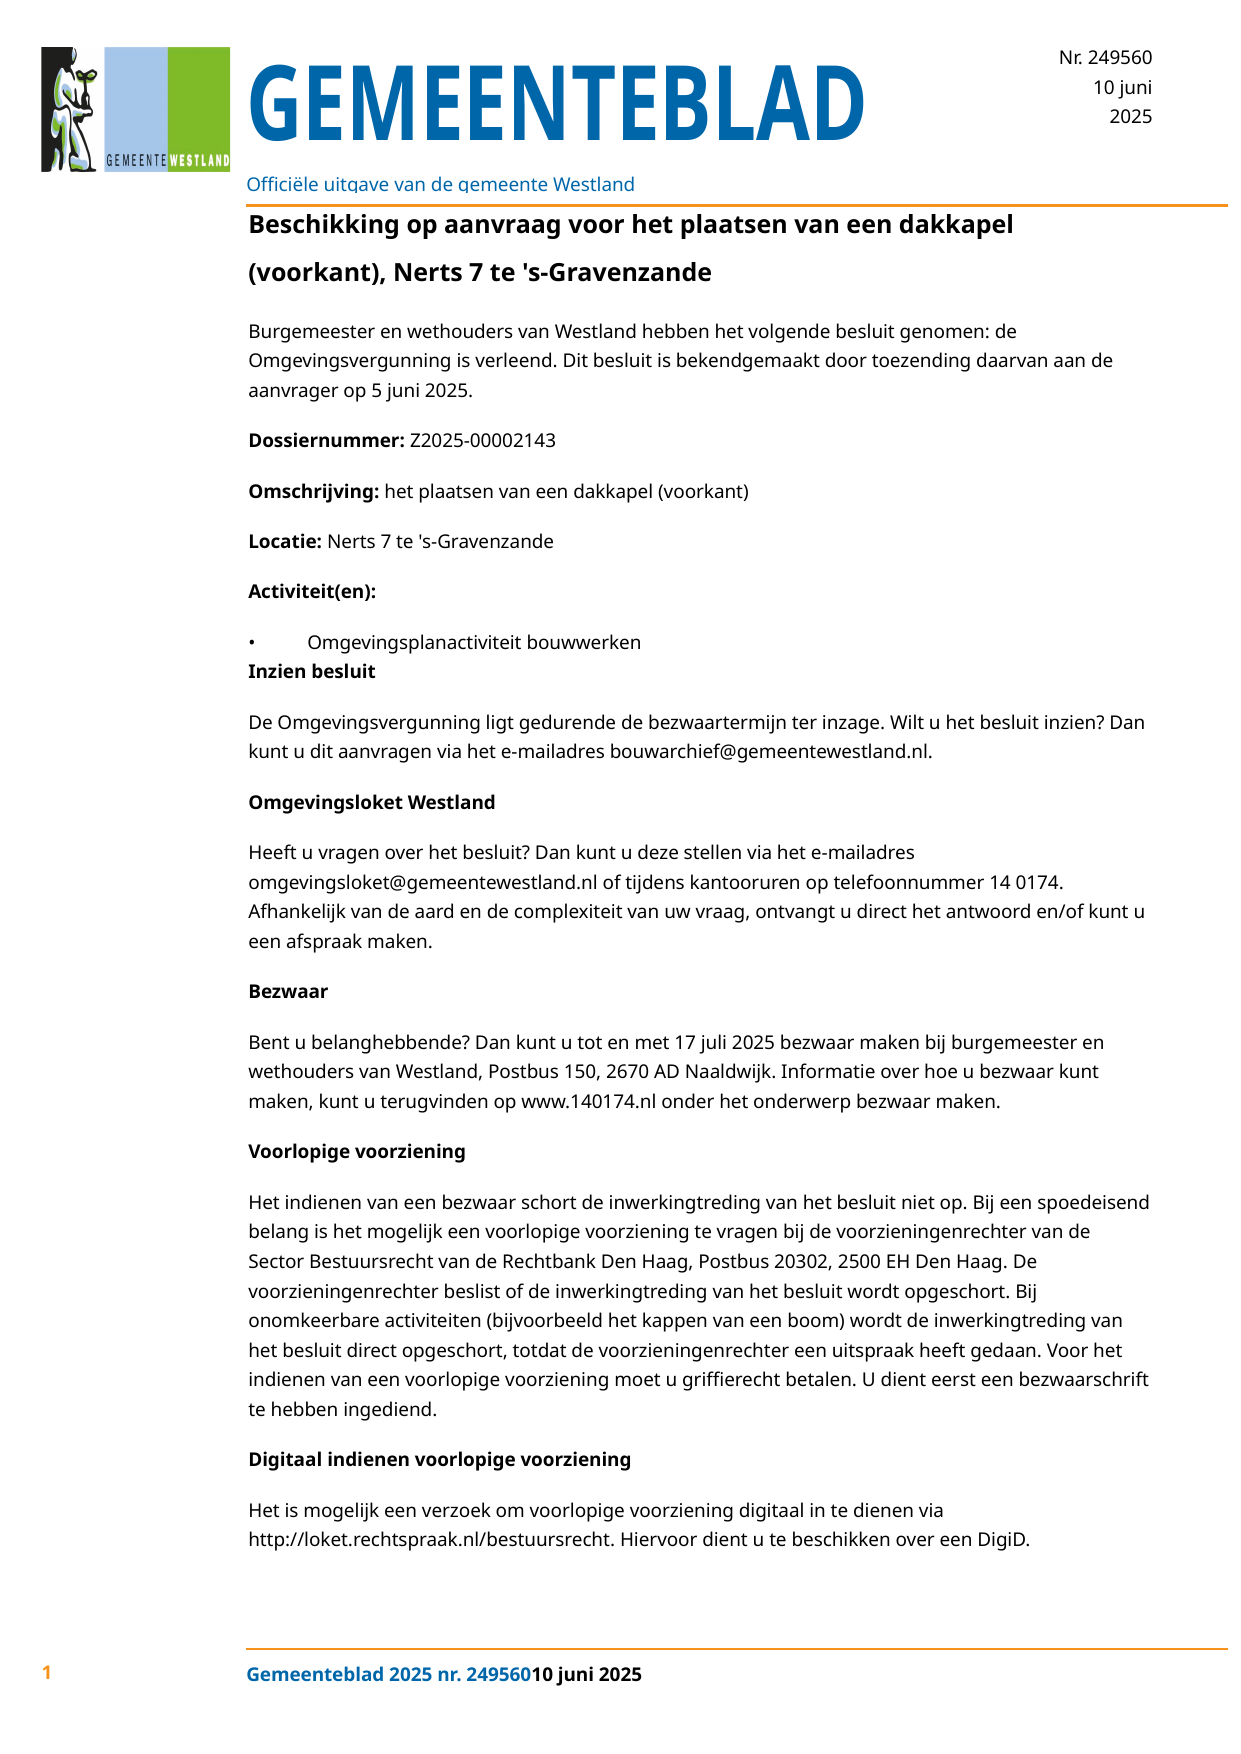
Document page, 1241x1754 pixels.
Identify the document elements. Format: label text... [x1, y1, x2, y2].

text Digitaal indienen voorlopige voorziening [248, 1447, 1152, 1472]
text Inzien besluit [248, 659, 1152, 684]
text Locatie: Nerts 7 te 's-Gravenzande [248, 528, 1152, 554]
list Omgevingsplanactiviteit bouwwerken [248, 629, 1152, 655]
text Beschikking op aanvraag voor het plaatsen van een dakkapel (voorkant), Nerts 7 te 's-Gravenzande [248, 207, 1152, 288]
text Dossiernummer: Z2025-00002143 [248, 427, 1152, 453]
text De Omgevingsvergunning ligt gedurende de bezwaartermijn ter inzage. Wilt u het besluit inzien? Dan kunt u dit aanvragen via het e-mailadres bouwarchief@gemeentewestland.nl. [248, 709, 1152, 764]
text Voorlopige voorziening [248, 1139, 1152, 1164]
text Activiteit(en): [248, 579, 1152, 604]
picture [41, 47, 231, 172]
text Bezwaar [248, 979, 1152, 1004]
text Bent u belanghebbende? Dan kunt u tot en met 17 juli 2025 bezwaar maken bij burgemeester en wethouders van Westland, Postbus 150, 2670 AD Naaldwijk. Informatie over hoe u bezwaar kunt maken, kunt u terugvinden op www.140174.nl onder het onderwerp bezwaar maken. [248, 1029, 1152, 1114]
text Heeft u vragen over het besluit? Dan kunt u deze stellen via het e-mailadres omgevingsloket@gemeentewestland.nl of tijdens kantooruren op telefoonnummer 14 0174. Afhankelijk van de aard en de complexiteit van uw vraag, ontvangt u direct het antwoord en/of kunt u een afspraak maken. [248, 839, 1152, 954]
text Omgevingsloket Westland [248, 789, 1152, 815]
text Omschrijving: het plaatsen van een dakkapel (voorkant) [248, 478, 1152, 504]
text Het is mogelijk een verzoek om voorlopige voorziening digitaal in te dienen via http://loket.rechtspraak.nl/bestuursrecht. Hiervoor dient u te beschikken over een DigiD. [248, 1497, 1152, 1552]
text Burgemeester en wethouders van Westland hebben het volgende besluit genomen: de Omgevingsvergunning is verleend. Dit besluit is bekendgemaakt door toezending daarvan aan de aanvrager op 5 juni 2025. [248, 318, 1152, 403]
text Het indienen van een bezwaar schort de inwerkingtreding van het besluit niet op. Bij een spoedeisend belang is het mogelijk een voorlopige voorziening te vragen bij de voorzieningenrechter van de Sector Bestuursrecht van de Rechtbank Den Haag, Postbus 20302, 2500 EH Den Haag. De voorzieningenrechter beslist of de inwerkingtreding van het besluit wordt opgeschort. Bij onomkeerbare activiteiten (bijvoorbeeld het kappen van een boom) wordt de inwerkingtreding van het besluit direct opgeschort, totdat de voorzieningenrechter een uitspraak heeft gedaan. Voor het indienen van een voorlopige voorziening moet u griffierecht betalen. U dient eerst een bezwaarschrift te hebben ingediend. [248, 1189, 1152, 1422]
